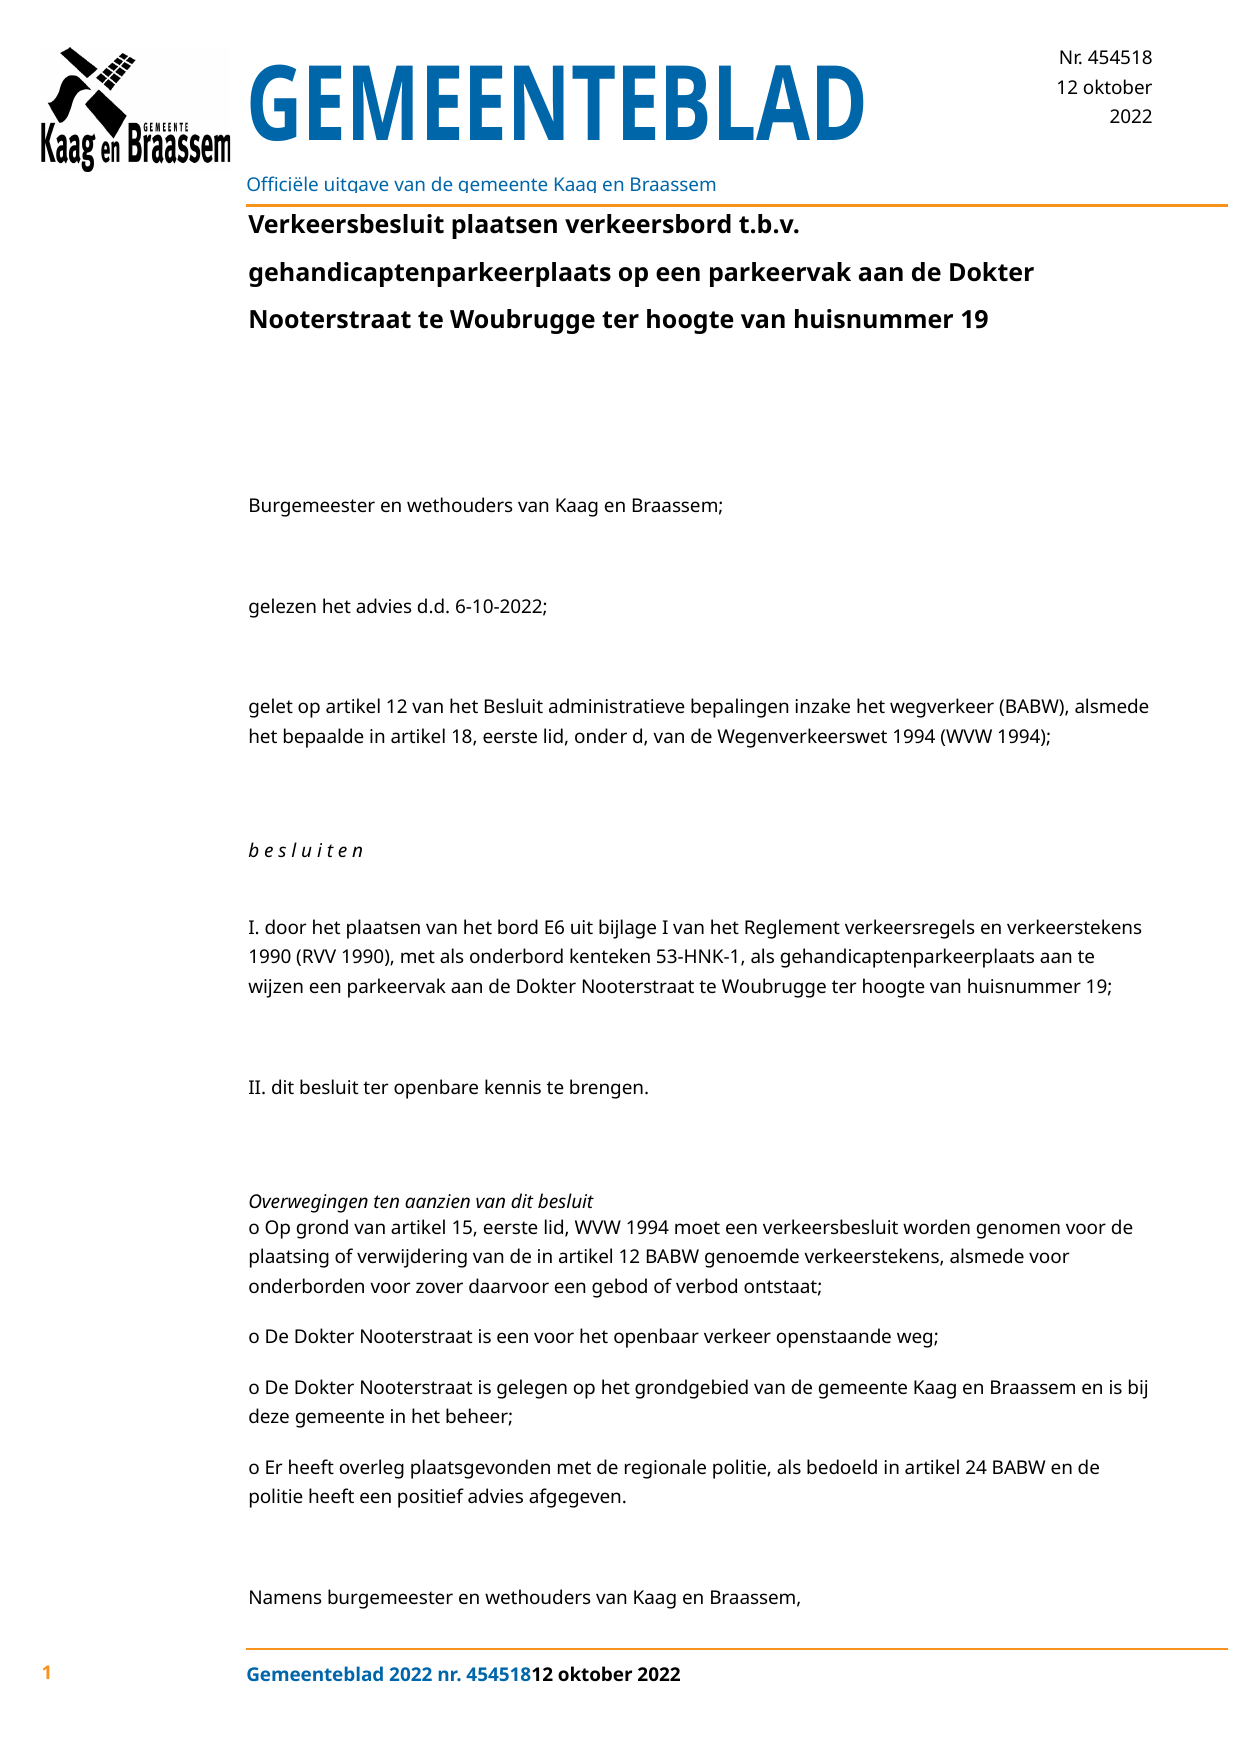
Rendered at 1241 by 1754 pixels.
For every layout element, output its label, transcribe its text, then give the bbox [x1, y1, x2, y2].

text o Er heeft overleg plaatsgevonden met de regionale politie, als bedoeld in artikel 24 BABW en de politie heeft een positief advies afgegeven. [248, 1454, 1152, 1509]
text o Op grond van artikel 15, eerste lid, WVW 1994 moet een verkeersbesluit worden genomen voor de plaatsing of verwijdering van de in artikel 12 BABW genoemde verkeerstekens, alsmede voor onderborden voor zover daarvoor een gebod of verbod ontstaat; [248, 1214, 1152, 1299]
text II. dit besluit ter openbare kennis te brengen. [248, 1074, 1152, 1099]
text Namens burgemeester en wethouders van Kaag en Braassem, [248, 1584, 1152, 1610]
text o De Dokter Nooterstraat is een voor het openbaar verkeer openstaande weg; [248, 1323, 1152, 1349]
picture [41, 47, 231, 172]
text I. door het plaatsen van het bord E6 uit bijlage I van het Reglement verkeersregels en verkeerstekens 1990 (RVV 1990), met als onderbord kenteken 53-HNK-1, als gehandicaptenparkeerplaats aan te wijzen een parkeervak aan de Dokter Nooterstraat te Woubrugge ter hoogte van huisnummer 19; [248, 914, 1152, 999]
text Verkeersbesluit plaatsen verkeersbord t.b.v. gehandicaptenparkeerplaats op een parkeervak aan de Dokter Nooterstraat te Woubrugge ter hoogte van huisnummer 19 [248, 207, 1152, 336]
text gelet op artikel 12 van het Besluit administratieve bepalingen inzake het wegverkeer (BABW), alsmede het bepaalde in artikel 18, eerste lid, onder d, van de Wegenverkeerswet 1994 (WVW 1994); [248, 694, 1152, 749]
text Overwegingen ten aanzien van dit besluit [248, 1188, 1152, 1214]
text o De Dokter Nooterstraat is gelegen op het grondgebied van de gemeente Kaag en Braassem en is bij deze gemeente in het beheer; [248, 1374, 1152, 1429]
text b e s l u i t e n [248, 838, 1152, 863]
text Burgemeester en wethouders van Kaag en Braassem; [248, 492, 1152, 518]
text gelezen het advies d.d. 6-10-2022; [248, 593, 1152, 619]
